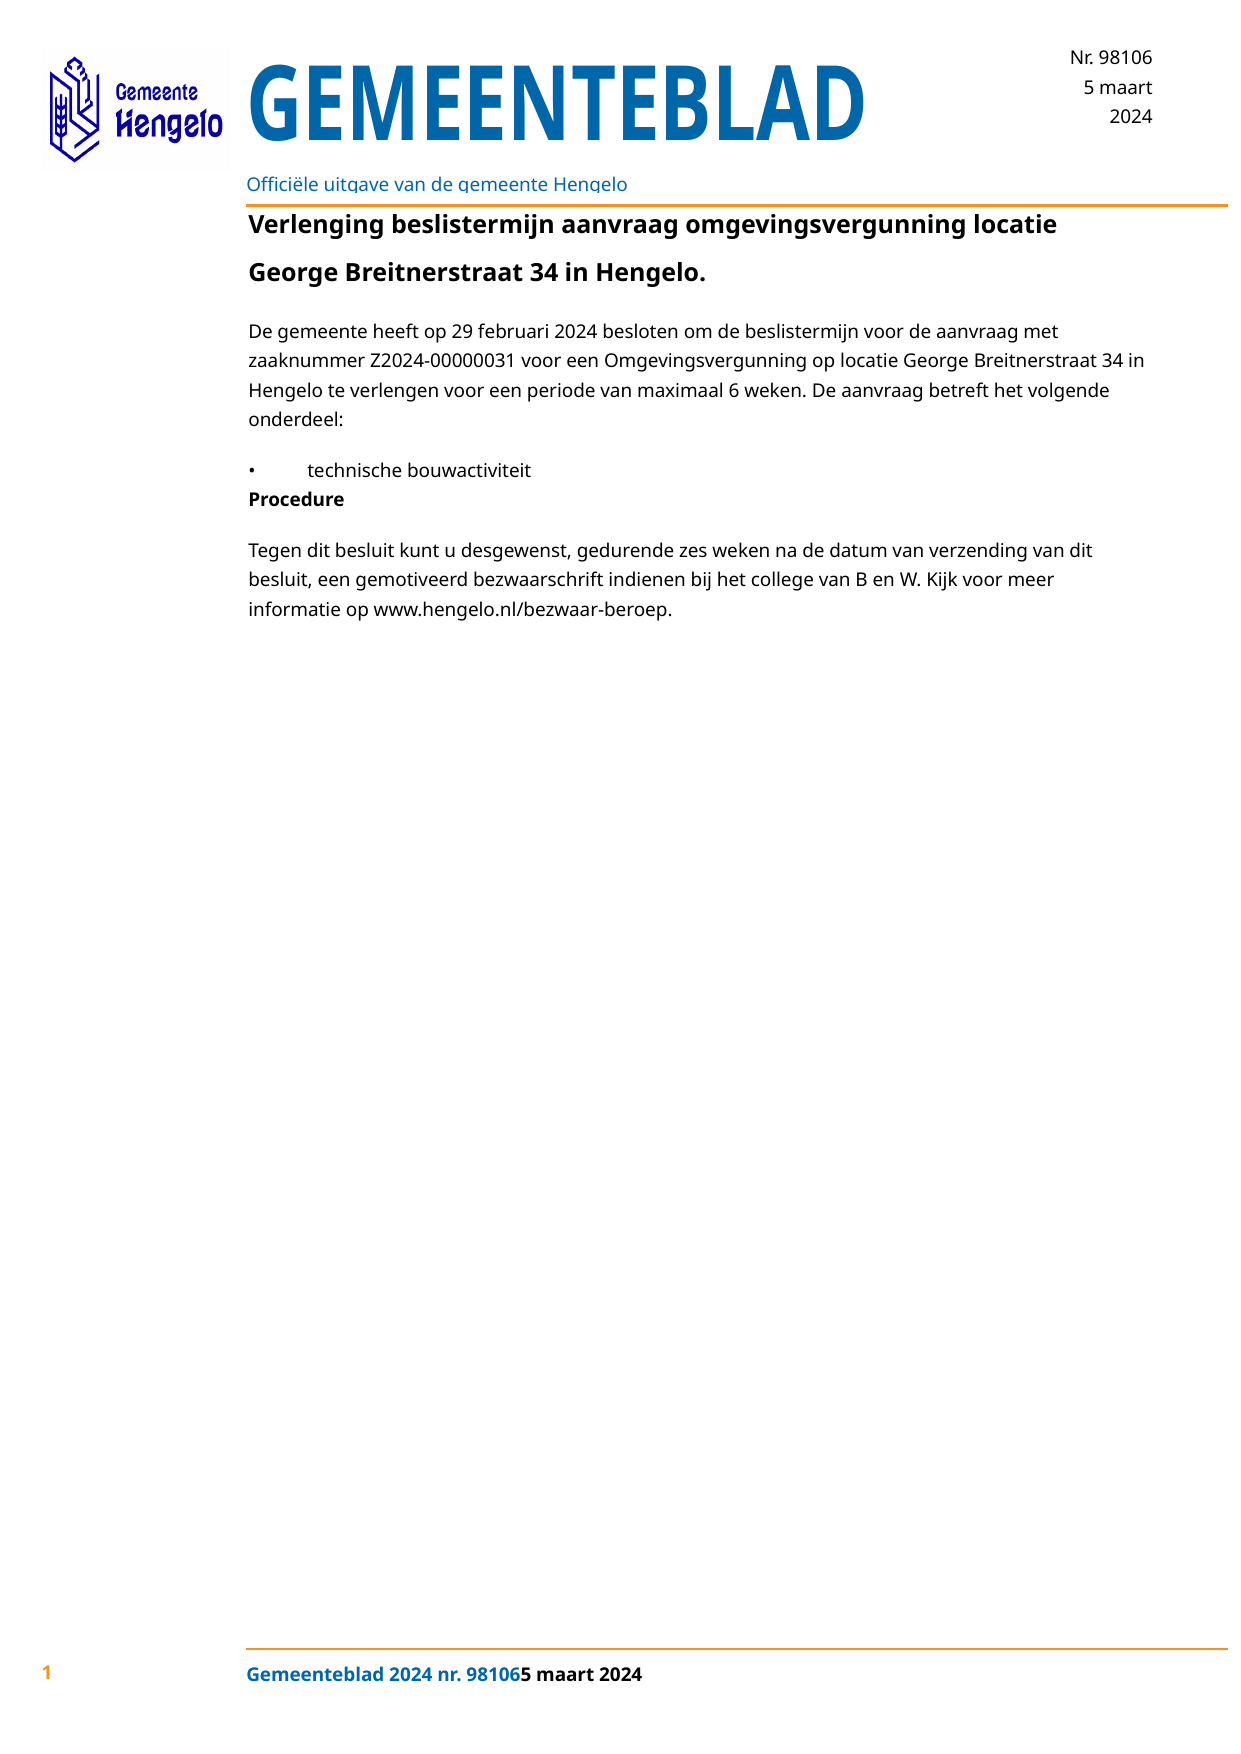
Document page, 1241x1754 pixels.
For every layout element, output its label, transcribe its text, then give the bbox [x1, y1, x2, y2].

text De gemeente heeft op 29 februari 2024 besloten om de beslistermijn voor de aanvraag met zaaknummer Z2024-00000031 voor een Omgevingsvergunning op locatie George Breitnerstraat 34 in Hengelo te verlengen voor een periode van maximaal 6 weken. De aanvraag betreft het volgende onderdeel: [248, 318, 1152, 432]
list technische bouwactiviteit [248, 457, 1152, 483]
text Verlenging beslistermijn aanvraag omgevingsvergunning locatie George Breitnerstraat 34 in Hengelo. [248, 207, 1152, 288]
picture [41, 47, 231, 172]
text Procedure [248, 487, 1152, 512]
text Tegen dit besluit kunt u desgewenst, gedurende zes weken na de datum van verzending van dit besluit, een gemotiveerd bezwaarschrift indienen bij het college van B en W. Kijk voor meer informatie op www.hengelo.nl/bezwaar-beroep. [248, 537, 1152, 622]
